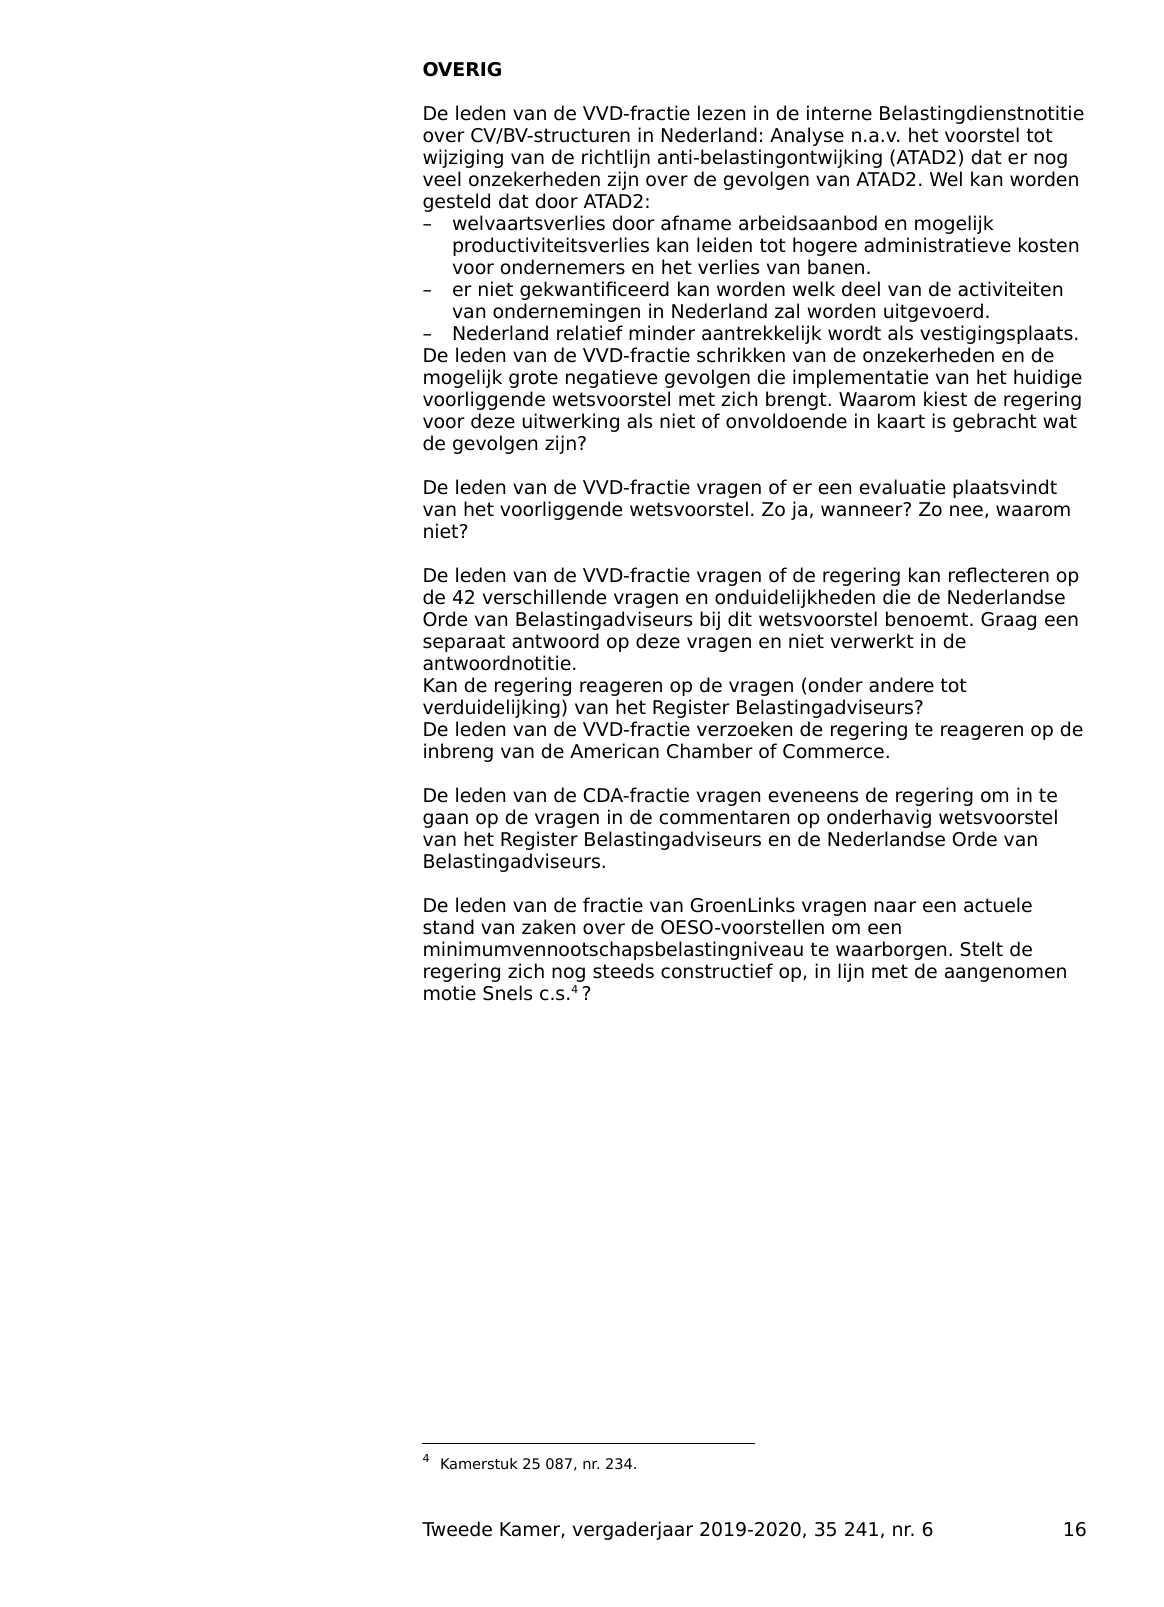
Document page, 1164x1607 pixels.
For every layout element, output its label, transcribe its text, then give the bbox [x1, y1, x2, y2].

text De leden van de VVD-fractie schrikken van de onzekerheden en de mogelijk grote negatieve gevolgen die implementatie van het huidige voorliggende wetsvoorstel met zich brengt. Waarom kiest de regering voor deze uitwerking als niet of onvoldoende in kaart is gebracht wat de gevolgen zijn? [422, 345, 1087, 455]
text De leden van de CDA-fractie vragen eveneens de regering om in te gaan op de vragen in de commentaren op onderhavig wetsvoorstel van het Register Belastingadviseurs en de Nederlandse Orde van Belastingadviseurs. [422, 785, 1087, 873]
text – welvaartsverlies door afname arbeidsaanbod en mogelijk productiviteitsverlies kan leiden tot hogere administratieve kosten voor ondernemers en het verlies van banen. [422, 213, 1087, 279]
text – er niet gekwantificeerd kan worden welk deel van de activiteiten van ondernemingen in Nederland zal worden uitgevoerd. [422, 279, 1087, 323]
text De leden van de VVD-fractie lezen in de interne Belastingdienstnotitie over CV/BV-structuren in Nederland: Analyse n.a.v. het voorstel tot wijziging van de richtlijn anti-belastingontwijking (ATAD2) dat er nog veel onzekerheden zijn over de gevolgen van ATAD2. Wel kan worden gesteld dat door ATAD2: [422, 103, 1087, 213]
text De leden van de VVD-fractie vragen of de regering kan reflecteren op de 42 verschillende vragen en onduidelijkheden die de Nederlandse Orde van Belastingadviseurs bij dit wetsvoorstel benoemt. Graag een separaat antwoord op deze vragen en niet verwerkt in de antwoordnotitie. [422, 565, 1087, 675]
text De leden van de fractie van GroenLinks vragen naar een actuele stand van zaken over de OESO-voorstellen om een minimumvennootschapsbelastingniveau te waarborgen. Stelt de regering zich nog steeds constructief op, in lijn met de aangenomen motie Snels c.s.? [422, 895, 1087, 1005]
text – Nederland relatief minder aantrekkelijk wordt als vestigingsplaats. [422, 323, 1087, 345]
subtitle OVERIG [422, 59, 1087, 81]
text De leden van de VVD-fractie vragen of er een evaluatie plaatsvindt van het voorliggende wetsvoorstel. Zo ja, wanneer? Zo nee, waarom niet? [422, 477, 1087, 543]
text Kamerstuk 25 087, nr. 234. [422, 1452, 1087, 1474]
text De leden van de VVD-fractie verzoeken de regering te reageren op de inbreng van de American Chamber of Commerce. [422, 719, 1087, 763]
text Kan de regering reageren op de vragen (onder andere tot verduidelijking) van het Register Belastingadviseurs? [422, 675, 1087, 719]
